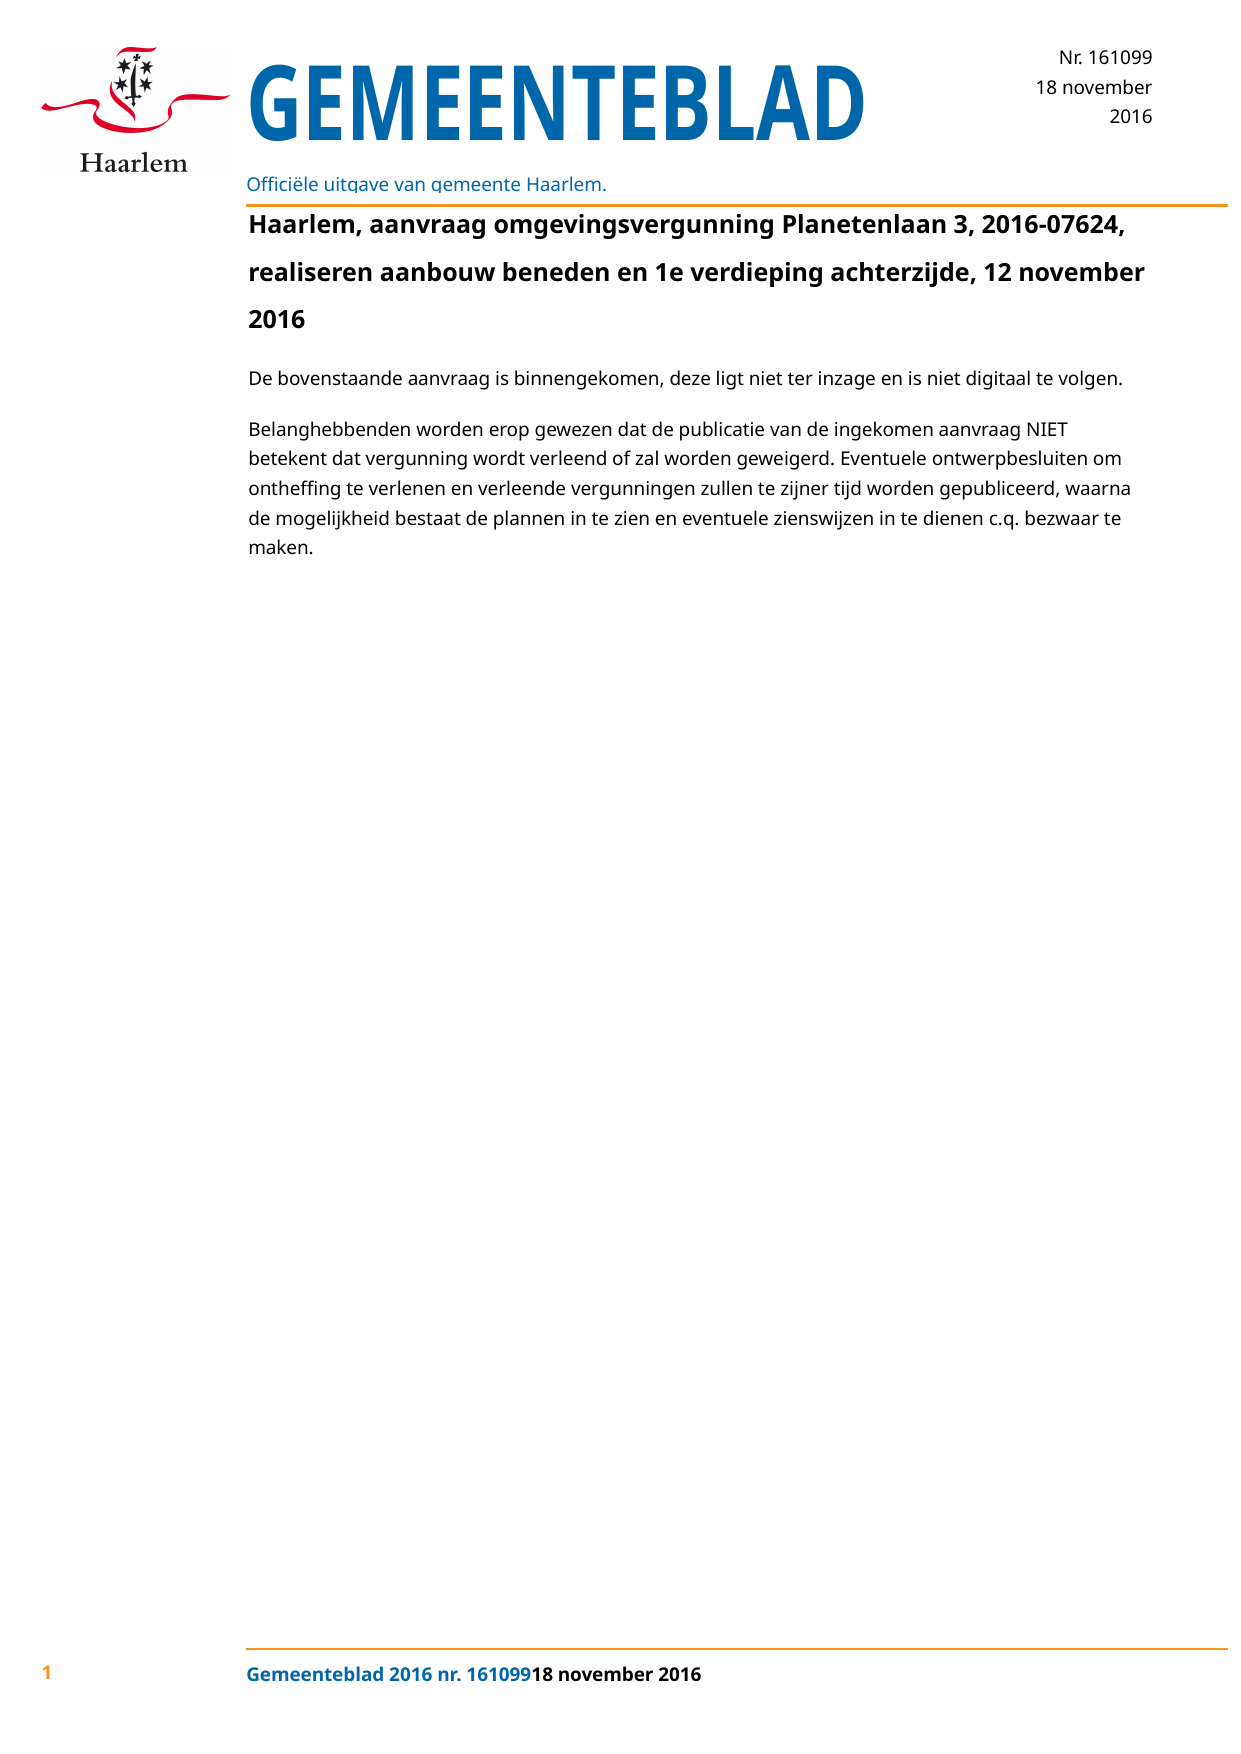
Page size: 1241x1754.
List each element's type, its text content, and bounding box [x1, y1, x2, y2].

text Haarlem, aanvraag omgevingsvergunning Planetenlaan 3, 2016-07624, realiseren aanbouw beneden en 1e verdieping achterzijde, 12 november 2016 [248, 207, 1152, 336]
text De bovenstaande aanvraag is binnengekomen, deze ligt niet ter inzage en is niet digitaal te volgen. [248, 366, 1152, 391]
text Belanghebbenden worden erop gewezen dat de publicatie van de ingekomen aanvraag NIET betekent dat vergunning wordt verleend of zal worden geweigerd. Eventuele ontwerpbesluiten om ontheffing te verlenen en verleende vergunningen zullen te zijner tijd worden gepubliceerd, waarna de mogelijkheid bestaat de plannen in te zien en eventuele zienswijzen in te dienen c.q. bezwaar te maken. [248, 416, 1152, 560]
picture [41, 47, 231, 172]
